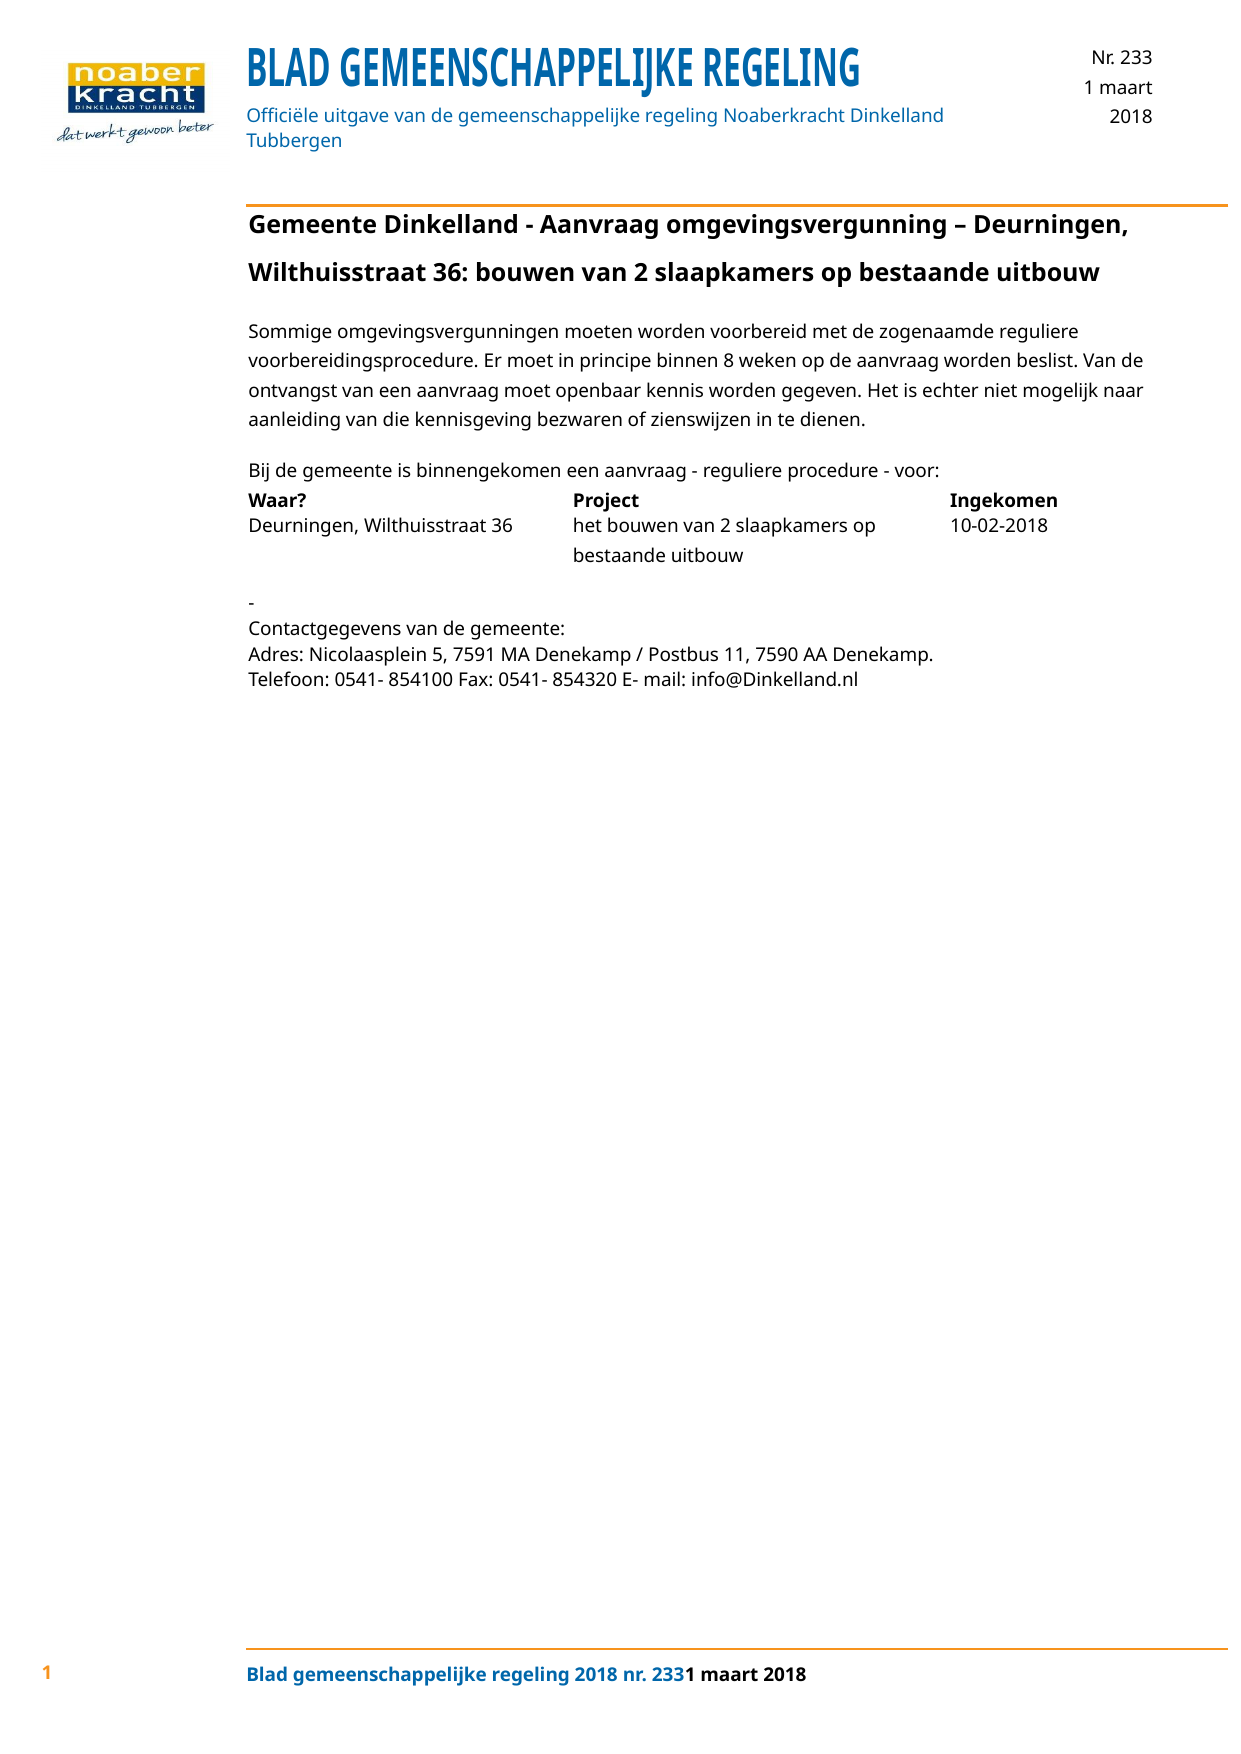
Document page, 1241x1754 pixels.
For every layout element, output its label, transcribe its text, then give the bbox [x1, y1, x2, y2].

table_header Waar? [248, 487, 573, 512]
text Sommige omgevingsvergunningen moeten worden voorbereid met de zogenaamde reguliere voorbereidingsprocedure. Er moet in principe binnen 8 weken op de aanvraag worden beslist. Van de ontvangst van een aanvraag moet openbaar kennis worden gegeven. Het is echter niet mogelijk naar aanleiding van die kennisgeving bezwaren of zienswijzen in te dienen. [248, 318, 1152, 432]
text Gemeente Dinkelland - Aanvraag omgevingsvergunning – Deurningen, Wilthuisstraat 36: bouwen van 2 slaapkamers op bestaande uitbouw [248, 207, 1152, 288]
table_cell het bouwen van 2 slaapkamers op bestaande uitbouw [573, 513, 950, 568]
text Telefoon: 0541- 854100 Fax: 0541- 854320 E- mail: info@Dinkelland.nl [248, 666, 1152, 692]
picture [41, 47, 231, 172]
table_header Project [573, 487, 950, 512]
text - [248, 589, 1152, 615]
table_cell 10-02-2018 [950, 513, 1152, 568]
text Adres: Nicolaasplein 5, 7591 MA Denekamp / Postbus 11, 7590 AA Denekamp. [248, 641, 1152, 666]
table_cell Deurningen, Wilthuisstraat 36 [248, 513, 573, 568]
text Contactgegevens van de gemeente: [248, 615, 1152, 641]
table_header Ingekomen [950, 487, 1152, 512]
text Bij de gemeente is binnengekomen een aanvraag - reguliere procedure - voor: [248, 457, 1152, 483]
